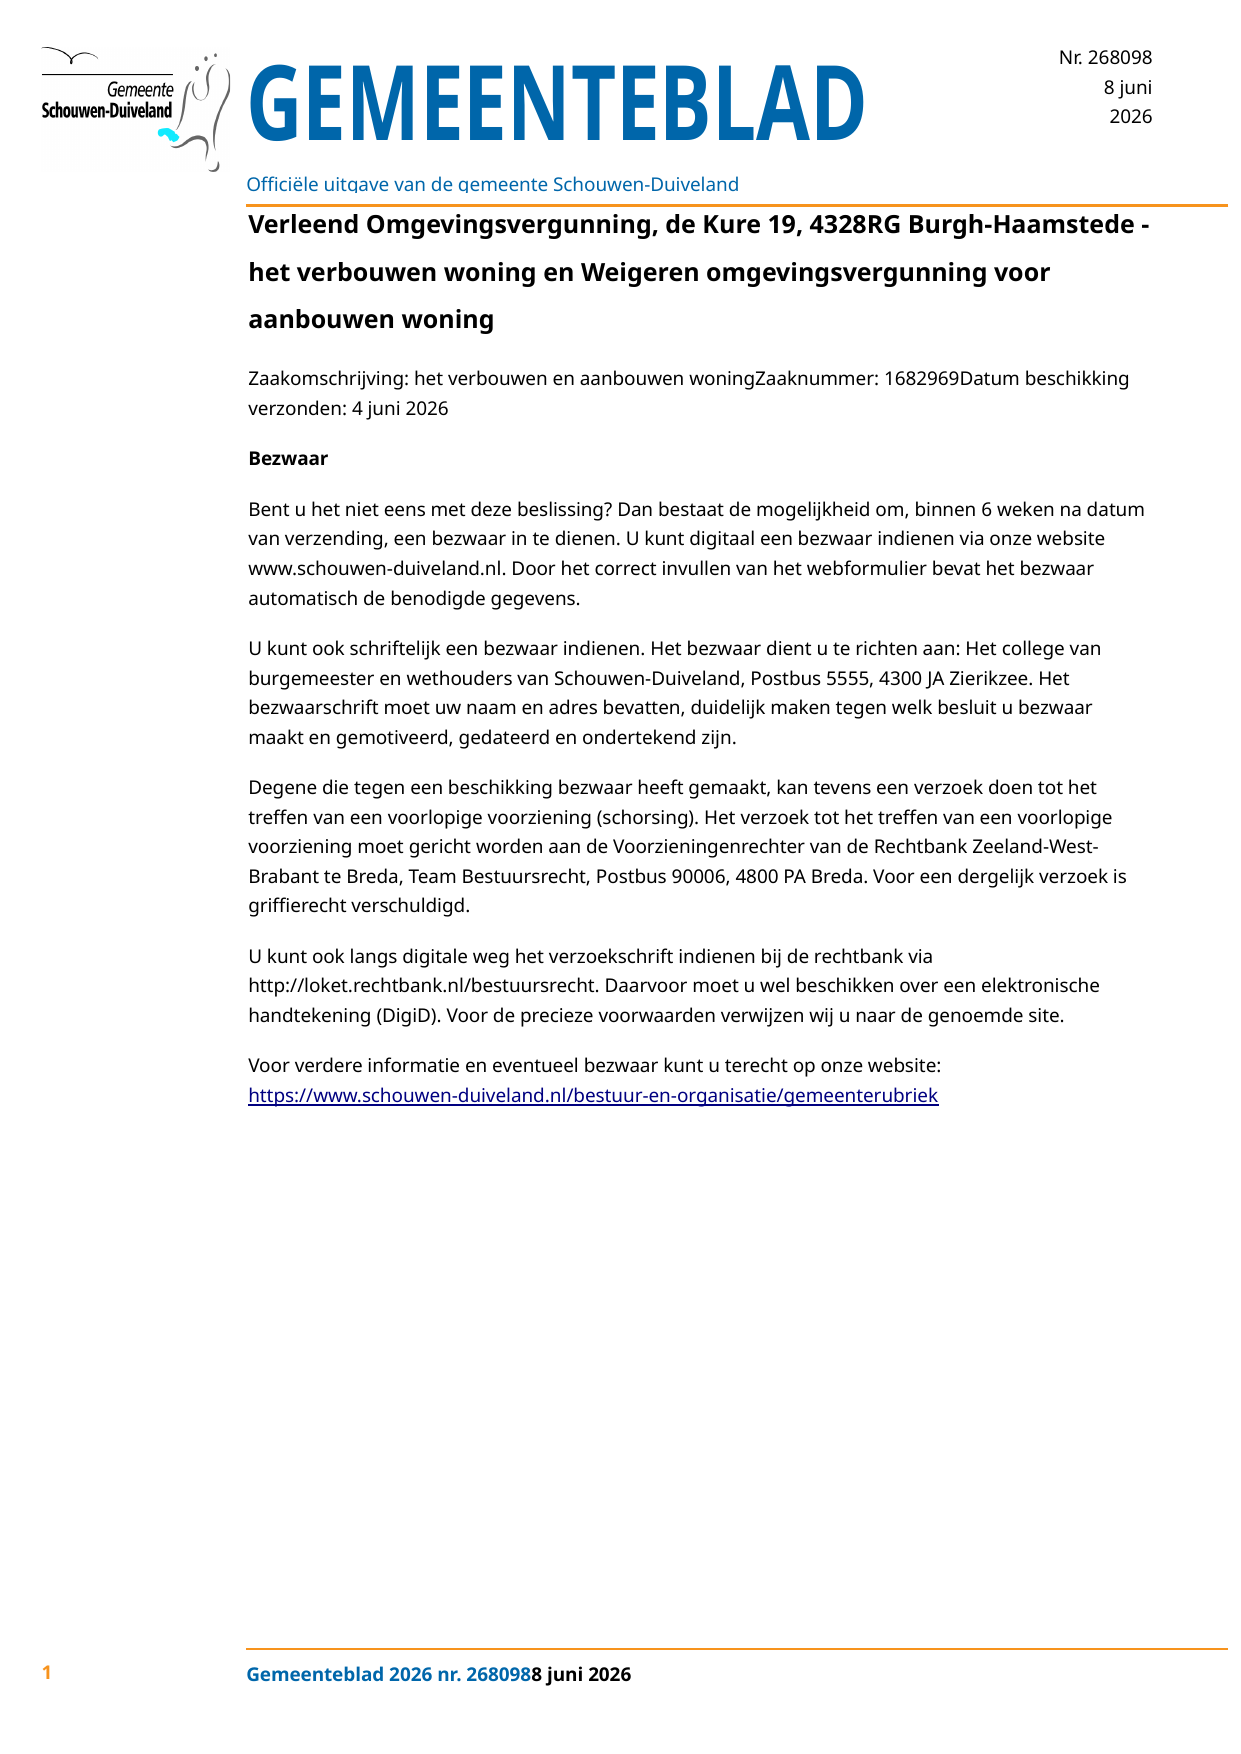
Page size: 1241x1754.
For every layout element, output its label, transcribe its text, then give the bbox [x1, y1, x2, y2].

text Bezwaar [248, 446, 1152, 471]
text U kunt ook langs digitale weg het verzoekschrift indienen bij de rechtbank via http://loket.rechtbank.nl/bestuursrecht. Daarvoor moet u wel beschikken over een elektronische handtekening (DigiD). Voor de precieze voorwaarden verwijzen wij u naar de genoemde site. [248, 943, 1152, 1028]
text Voor verdere informatie en eventueel bezwaar kunt u terecht op onze website: https://www.schouwen-duiveland.nl/bestuur-en-organisatie/gemeenterubriek [248, 1053, 1152, 1108]
text Degene die tegen een beschikking bezwaar heeft gemaakt, kan tevens een verzoek doen tot het treffen van een voorlopige voorziening (schorsing). Het verzoek tot het treffen van een voorlopige voorziening moet gericht worden aan de Voorzieningenrechter van de Rechtbank Zeeland-West-Brabant te Breda, Team Bestuursrecht, Postbus 90006, 4800 PA Breda. Voor een dergelijk verzoek is griffierecht verschuldigd. [248, 774, 1152, 918]
picture [41, 47, 231, 172]
text Verleend Omgevingsvergunning, de Kure 19, 4328RG Burgh-Haamstede - het verbouwen woning en Weigeren omgevingsvergunning voor aanbouwen woning [248, 207, 1152, 336]
text U kunt ook schriftelijk een bezwaar indienen. Het bezwaar dient u te richten aan: Het college van burgemeester en wethouders van Schouwen-Duiveland, Postbus 5555, 4300 JA Zierikzee. Het bezwaarschrift moet uw naam en adres bevatten, duidelijk maken tegen welk besluit u bezwaar maakt en gemotiveerd, gedateerd en ondertekend zijn. [248, 635, 1152, 749]
text Zaakomschrijving: het verbouwen en aanbouwen woningZaaknummer: 1682969Datum beschikking verzonden: 4 juni 2026 [248, 366, 1152, 421]
text Bent u het niet eens met deze beslissing? Dan bestaat de mogelijkheid om, binnen 6 weken na datum van verzending, een bezwaar in te dienen. U kunt digitaal een bezwaar indienen via onze website www.schouwen-duiveland.nl. Door het correct invullen van het webformulier bevat het bezwaar automatisch de benodigde gegevens. [248, 496, 1152, 610]
